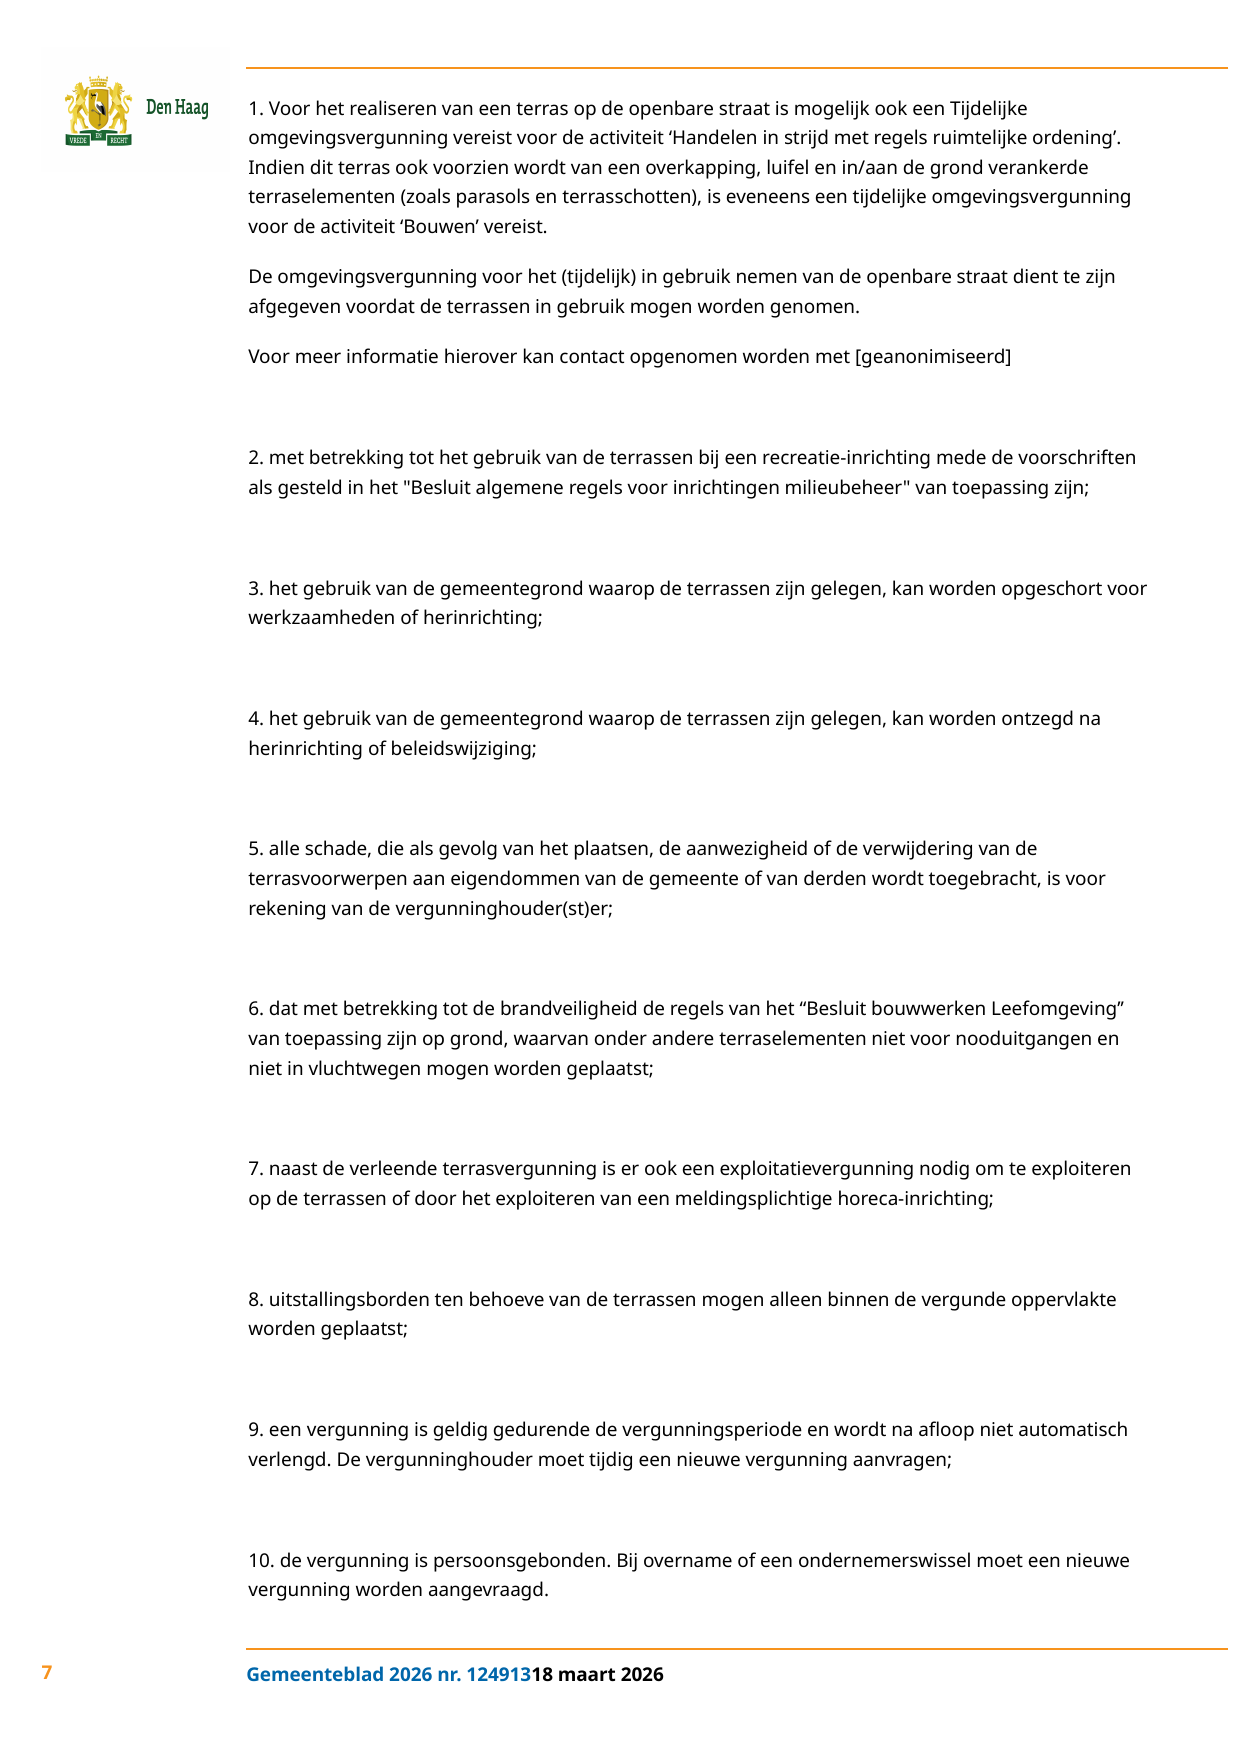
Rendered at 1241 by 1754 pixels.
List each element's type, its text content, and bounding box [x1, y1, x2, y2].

text Voor meer informatie hierover kan contact opgenomen worden met [geanonimiseerd] [248, 343, 1152, 369]
text 8. uitstallingsborden ten behoeve van de terrassen mogen alleen binnen de vergunde oppervlakte worden geplaatst; [248, 1286, 1152, 1341]
text 10. de vergunning is persoonsgebonden. Bij overname of een ondernemerswissel moet een nieuwe vergunning worden aangevraagd. [248, 1547, 1152, 1602]
text 6. dat met betrekking tot de brandveiligheid de regels van het “Besluit bouwwerken Leefomgeving’’ van toepassing zijn op grond, waarvan onder andere terraselementen niet voor nooduitgangen en niet in vluchtwegen mogen worden geplaatst; [248, 996, 1152, 1081]
text 3. het gebruik van de gemeentegrond waarop de terrassen zijn gelegen, kan worden opgeschort voor werkzaamheden of herinrichting; [248, 575, 1152, 630]
text 7. naast de verleende terrasvergunning is er ook een exploitatievergunning nodig om te exploiteren op de terrassen of door het exploiteren van een meldingsplichtige horeca-inrichting; [248, 1156, 1152, 1211]
text 1. Voor het realiseren van een terras op de openbare straat is mogelijk ook een Tijdelijke omgevingsvergunning vereist voor de activiteit ‘Handelen in strijd met regels ruimtelijke ordening’. Indien dit terras ook voorzien wordt van een overkapping, luifel en in/aan de grond verankerde terraselementen (zoals parasols en terrasschotten), is eveneens een tijdelijke omgevingsvergunning voor de activiteit ‘Bouwen’ vereist. [248, 95, 1152, 239]
text 5. alle schade, die als gevolg van het plaatsen, de aanwezigheid of de verwijdering van de terrasvoorwerpen aan eigendommen van de gemeente of van derden wordt toegebracht, is voor rekening van de vergunninghouder(st)er; [248, 836, 1152, 921]
text 4. het gebruik van de gemeentegrond waarop de terrassen zijn gelegen, kan worden ontzegd na herinrichting of beleidswijziging; [248, 705, 1152, 761]
text 9. een vergunning is geldig gedurende de vergunningsperiode en wordt na afloop niet automatisch verlengd. De vergunninghouder moet tijdig een nieuwe vergunning aanvragen; [248, 1416, 1152, 1472]
picture [41, 47, 231, 172]
text 2. met betrekking tot het gebruik van de terrassen bij een recreatie-inrichting mede de voorschriften als gesteld in het "Besluit algemene regels voor inrichtingen milieubeheer" van toepassing zijn; [248, 444, 1152, 500]
text De omgevingsvergunning voor het (tijdelijk) in gebruik nemen van de openbare straat dient te zijn afgegeven voordat de terrassen in gebruik mogen worden genomen. [248, 263, 1152, 319]
